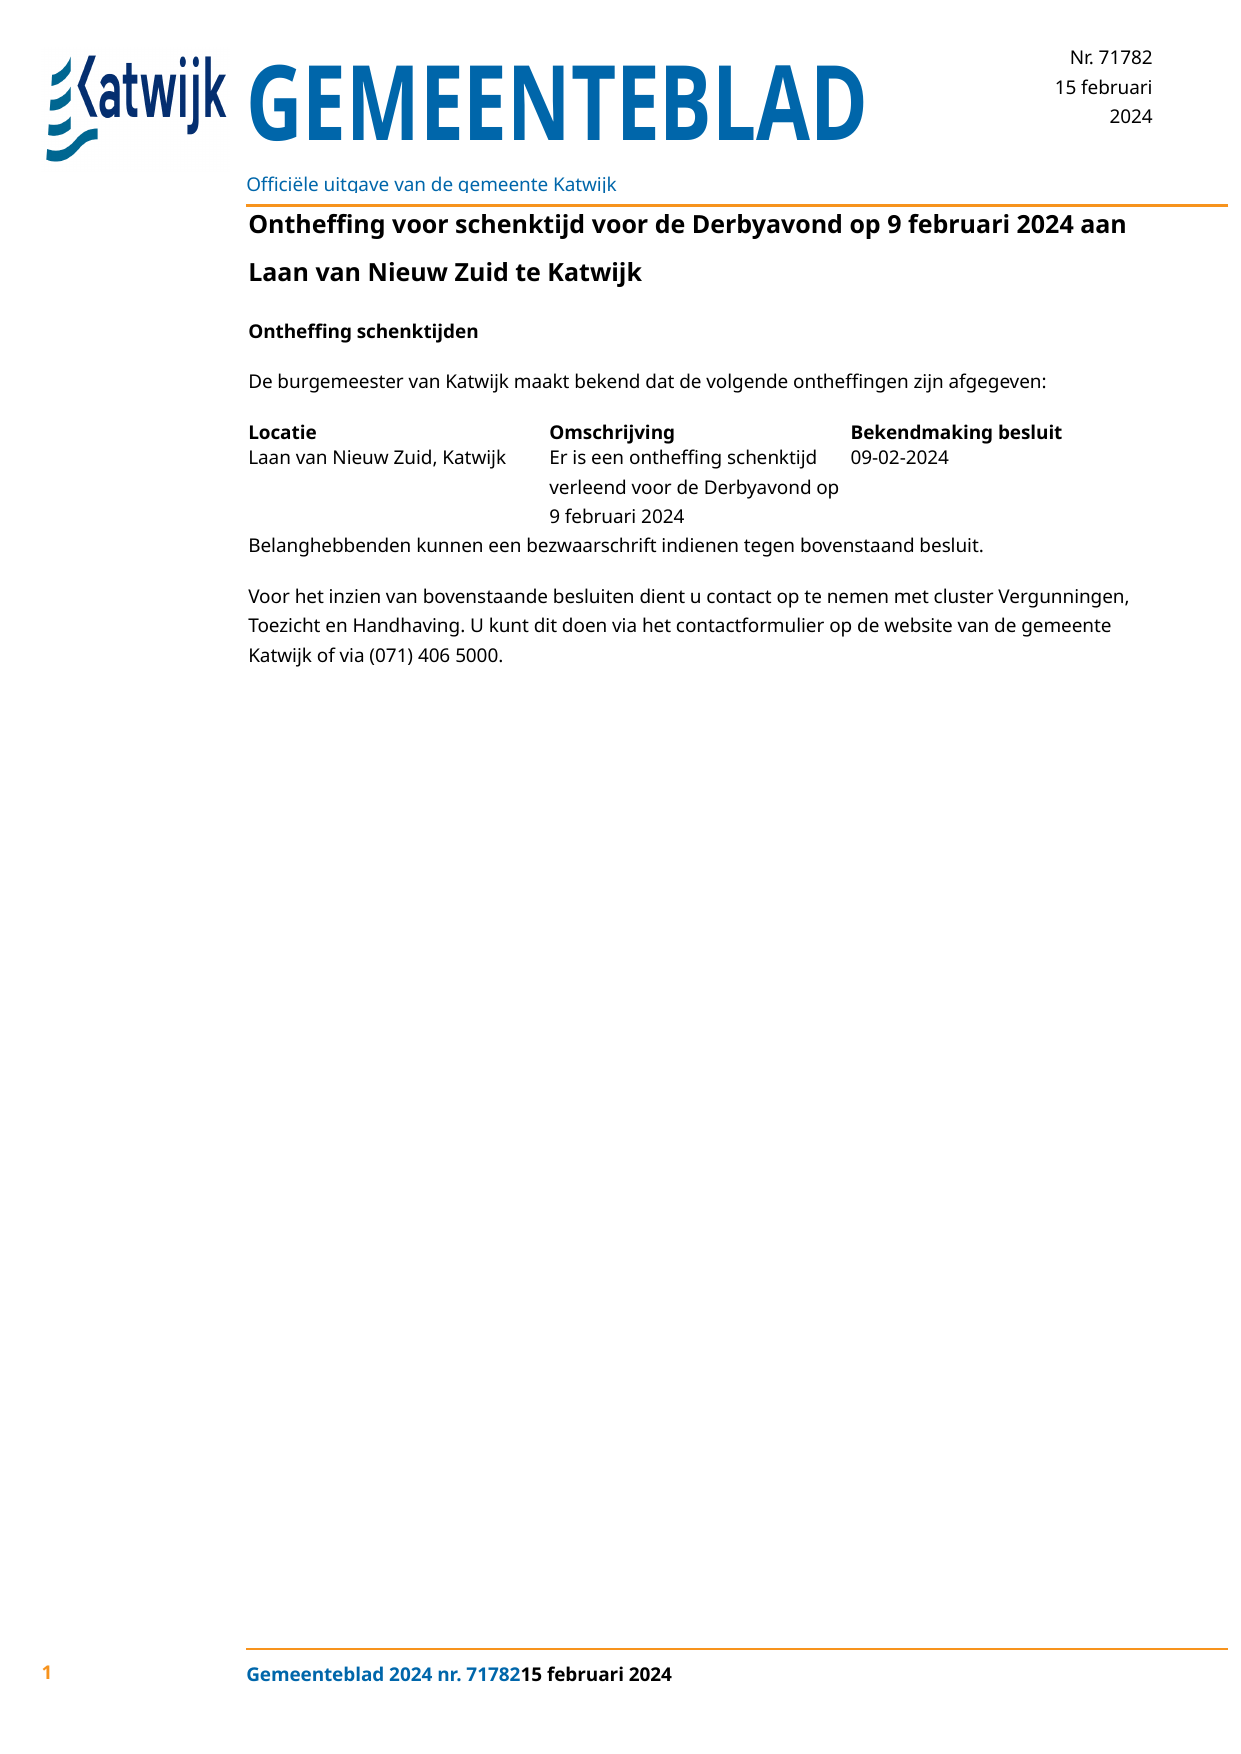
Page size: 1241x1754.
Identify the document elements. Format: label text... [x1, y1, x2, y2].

table_cell Laan van Nieuw Zuid, Katwijk [248, 445, 549, 529]
text Belanghebbenden kunnen een bezwaarschrift indienen tegen bovenstaand besluit. [248, 533, 1152, 558]
text Ontheffing schenktijden [248, 318, 1152, 344]
table_cell 09-02-2024 [850, 445, 1152, 529]
text De burgemeester van Katwijk maakt bekend dat de volgende ontheffingen zijn afgegeven: [248, 368, 1152, 394]
picture [41, 47, 231, 172]
table_cell Er is een ontheffing schenktijd verleend voor de Derbyavond op 9 februari 2024 [549, 445, 850, 529]
text Voor het inzien van bovenstaande besluiten dient u contact op te nemen met cluster Vergunningen, Toezicht en Handhaving. U kunt dit doen via het contactformulier op de website van de gemeente Katwijk of via (071) 406 5000. [248, 583, 1152, 668]
table_header Omschrijving [549, 419, 850, 444]
table_header Bekendmaking besluit [850, 419, 1152, 444]
table_header Locatie [248, 419, 549, 444]
text Ontheffing voor schenktijd voor de Derbyavond op 9 februari 2024 aan Laan van Nieuw Zuid te Katwijk [248, 207, 1152, 288]
